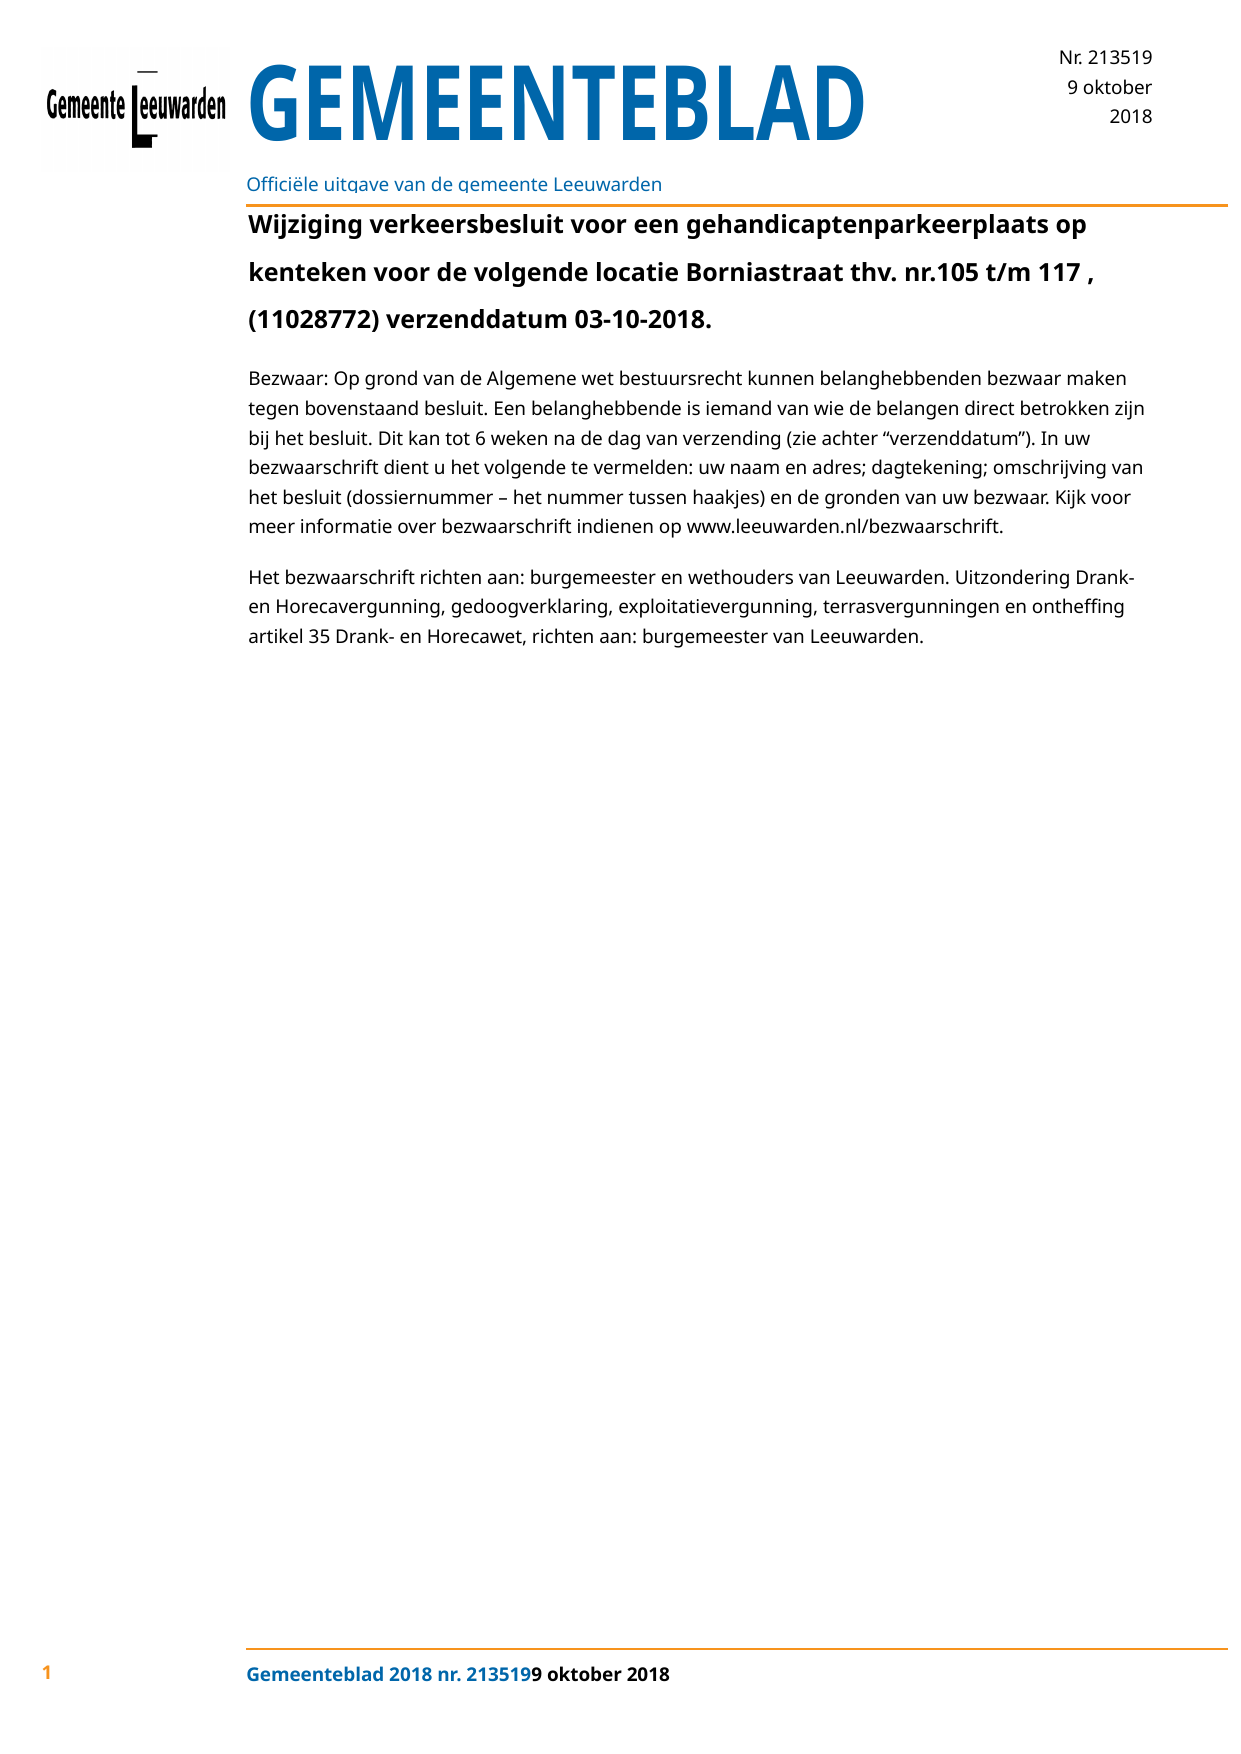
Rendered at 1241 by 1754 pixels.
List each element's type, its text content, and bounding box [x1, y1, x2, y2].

picture [41, 47, 231, 172]
text Het bezwaarschrift richten aan: burgemeester en wethouders van Leeuwarden. Uitzondering Drank- en Horecavergunning, gedoogverklaring, exploitatievergunning, terrasvergunningen en ontheffing artikel 35 Drank- en Horecawet, richten aan: burgemeester van Leeuwarden. [248, 564, 1152, 649]
text Bezwaar: Op grond van de Algemene wet bestuursrecht kunnen belanghebbenden bezwaar maken tegen bovenstaand besluit. Een belanghebbende is iemand van wie de belangen direct betrokken zijn bij het besluit. Dit kan tot 6 weken na de dag van verzending (zie achter “verzenddatum”). In uw bezwaarschrift dient u het volgende te vermelden: uw naam en adres; dagtekening; omschrijving van het besluit (dossiernummer – het nummer tussen haakjes) en de gronden van uw bezwaar. Kijk voor meer informatie over bezwaarschrift indienen op www.leeuwarden.nl/bezwaarschrift. [248, 366, 1152, 539]
text Wijziging verkeersbesluit voor een gehandicaptenparkeerplaats op kenteken voor de volgende locatie Borniastraat thv. nr.105 t/m 117 ,(11028772) verzenddatum 03-10-2018. [248, 207, 1152, 336]
